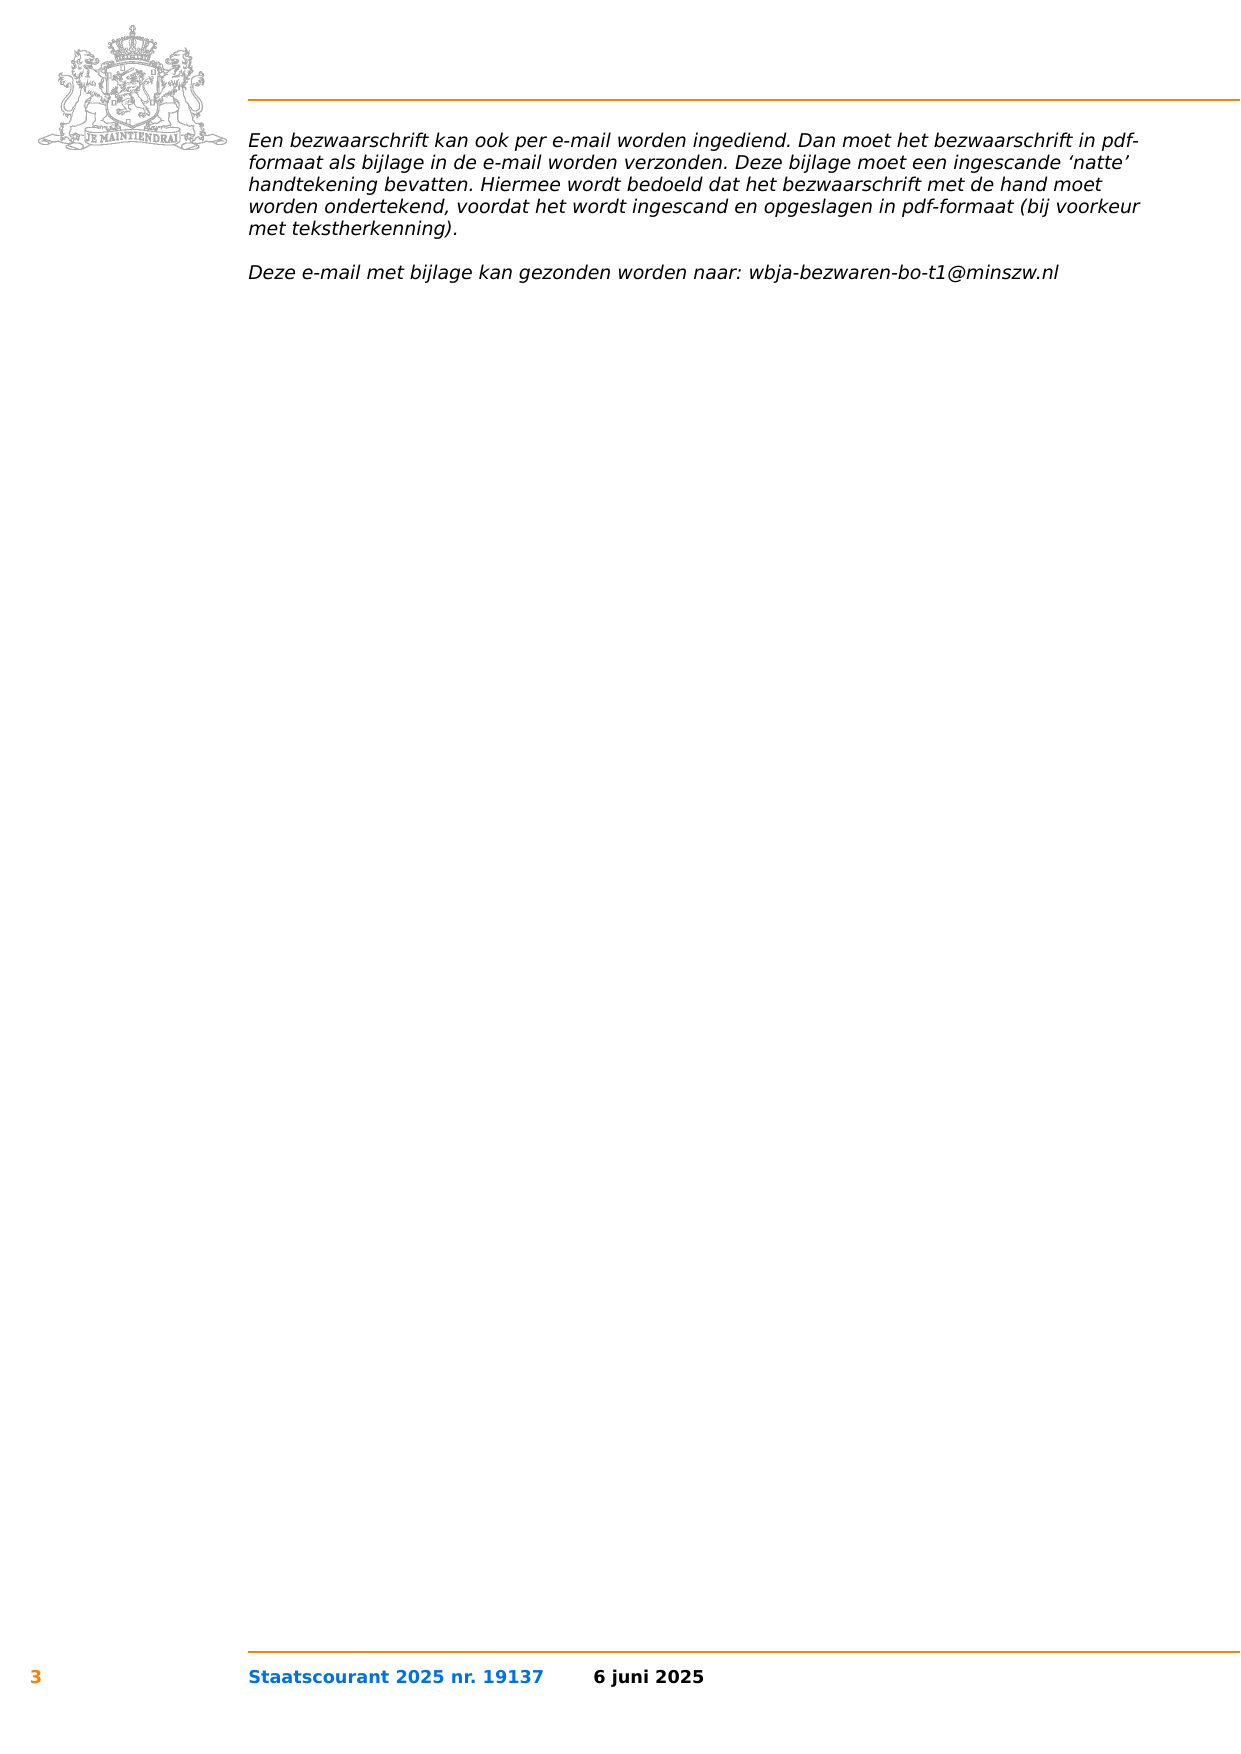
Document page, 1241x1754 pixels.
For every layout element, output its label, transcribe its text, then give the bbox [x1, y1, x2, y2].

text Een bezwaarschrift kan ook per e-mail worden ingediend. Dan moet het bezwaarschrift in pdf-formaat als bijlage in de e-mail worden verzonden. Deze bijlage moet een ingescande ‘natte’ handtekening bevatten. Hiermee wordt bedoeld dat het bezwaarschrift met de hand moet worden ondertekend, voordat het wordt ingescand en opgeslagen in pdf-formaat (bij voorkeur met tekstherkenning). [248, 130, 1163, 240]
picture [38, 25, 227, 150]
text Deze e-mail met bijlage kan gezonden worden naar: wbja-bezwaren-bo-t1@minszw.nl [248, 262, 1163, 284]
